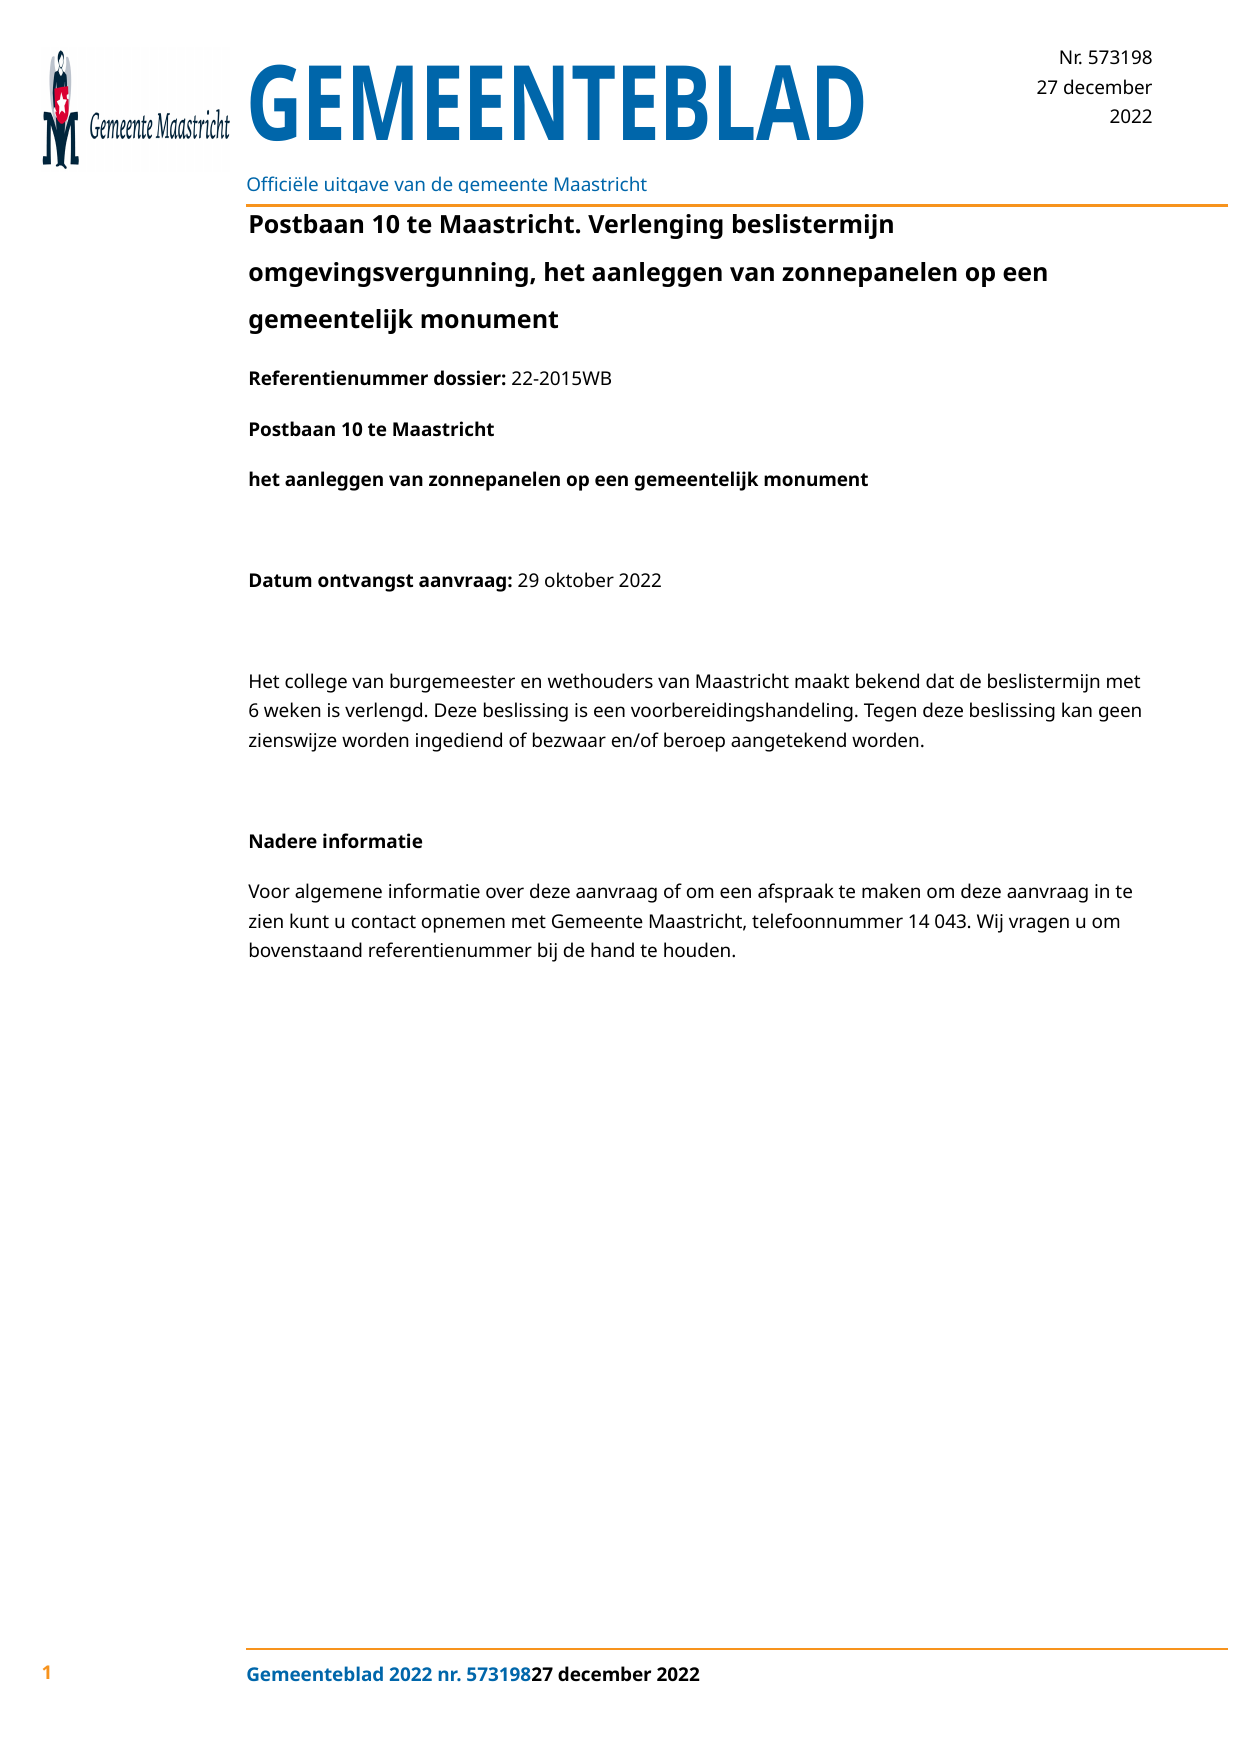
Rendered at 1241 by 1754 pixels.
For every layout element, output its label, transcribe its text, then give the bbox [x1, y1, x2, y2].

text Postbaan 10 te Maastricht [248, 416, 1152, 442]
text Voor algemene informatie over deze aanvraag of om een afspraak te maken om deze aanvraag in te zien kunt u contact opnemen met Gemeente Maastricht, telefoonnummer 14 043. Wij vragen u om bovenstaand referentienummer bij de hand te houden. [248, 878, 1152, 963]
text Nadere informatie [248, 828, 1152, 854]
text Het college van burgemeester en wethouders van Maastricht maakt bekend dat de beslistermijn met 6 weken is verlengd. Deze beslissing is een voorbereidingshandeling. Tegen deze beslissing kan geen zienswijze worden ingediend of bezwaar en/of beroep aangetekend worden. [248, 668, 1152, 753]
picture [41, 47, 231, 172]
text het aanleggen van zonnepanelen op een gemeentelijk monument [248, 466, 1152, 492]
text Datum ontvangst aanvraag: 29 oktober 2022 [248, 567, 1152, 593]
text Postbaan 10 te Maastricht. Verlenging beslistermijn omgevingsvergunning, het aanleggen van zonnepanelen op een gemeentelijk monument [248, 207, 1152, 336]
text Referentienummer dossier: 22-2015WB [248, 366, 1152, 391]
